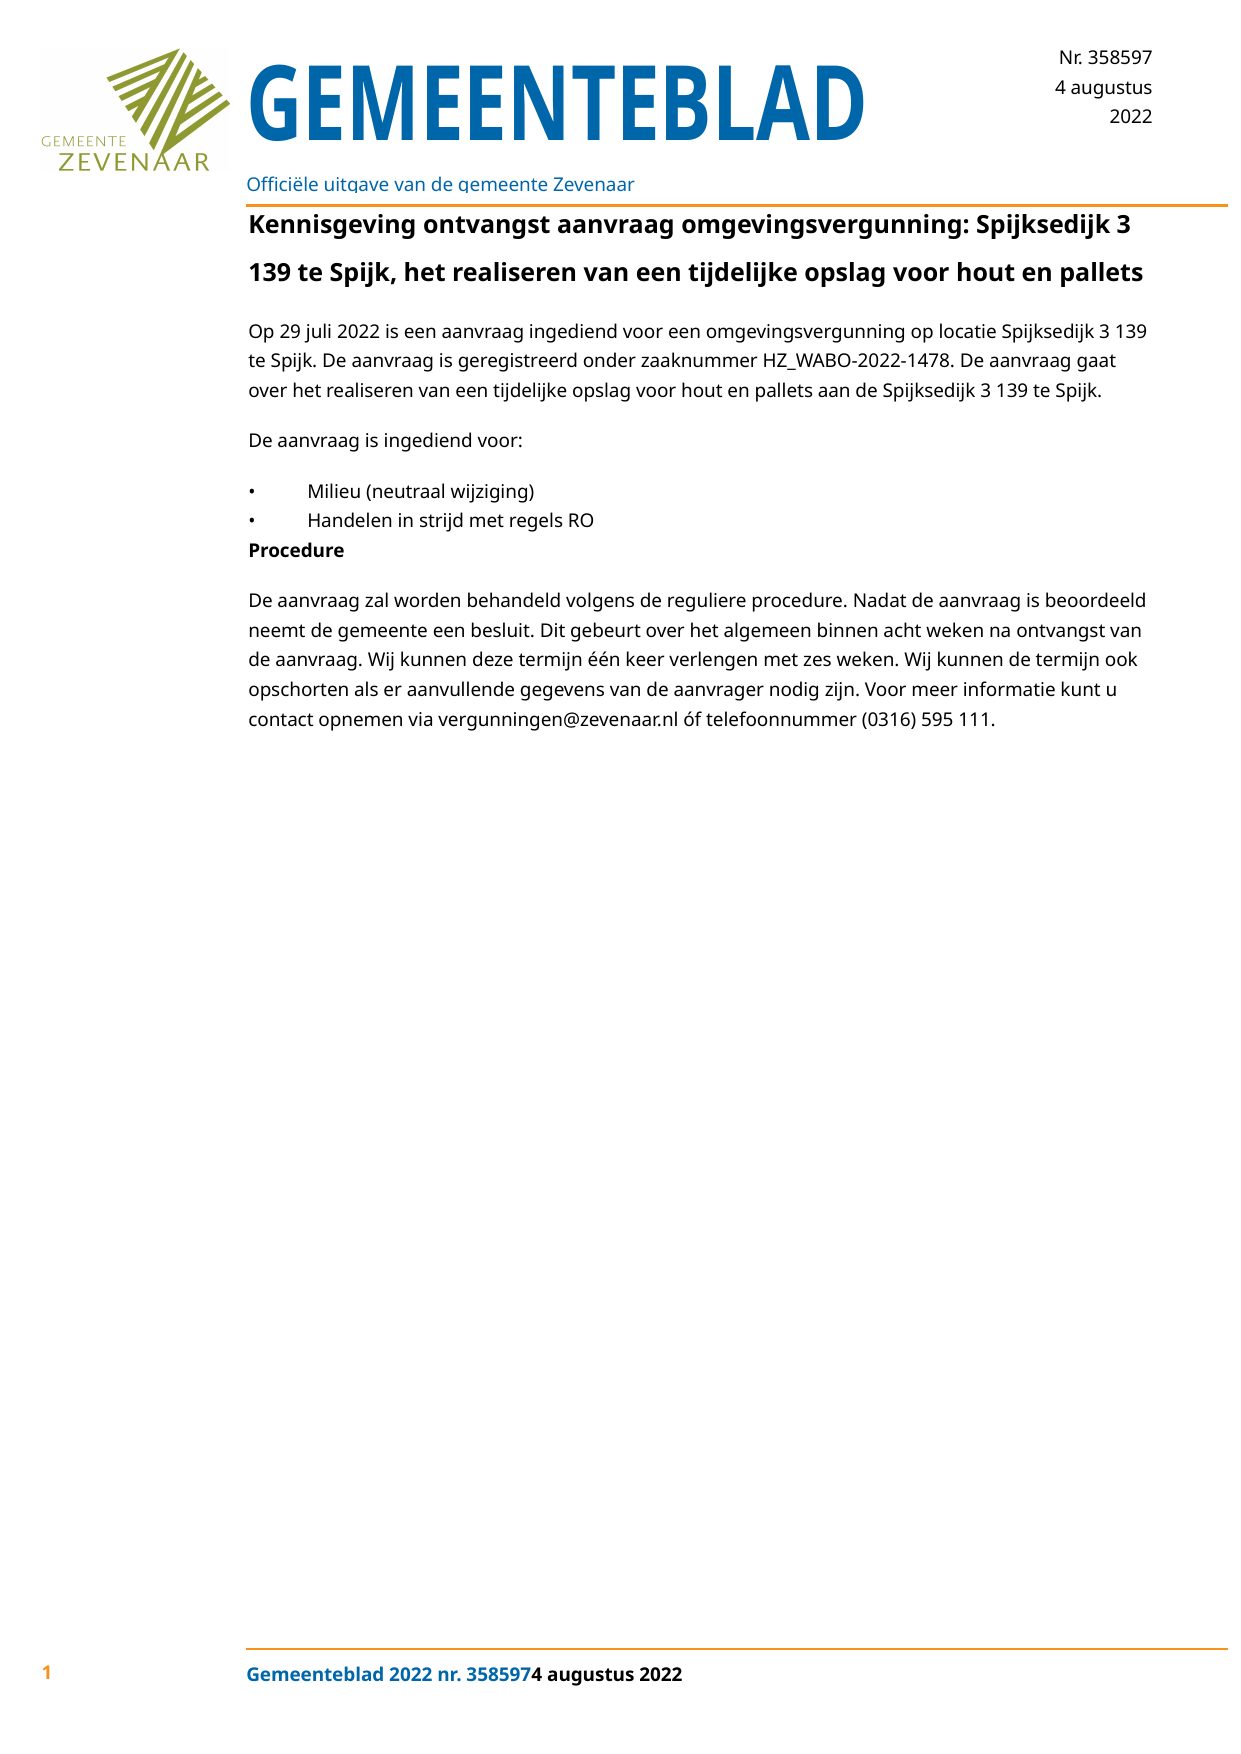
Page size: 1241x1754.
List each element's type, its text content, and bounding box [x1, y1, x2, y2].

list Handelen in strijd met regels RO [248, 507, 1152, 533]
text De aanvraag zal worden behandeld volgens de reguliere procedure. Nadat de aanvraag is beoordeeld neemt de gemeente een besluit. Dit gebeurt over het algemeen binnen acht weken na ontvangst van de aanvraag. Wij kunnen deze termijn één keer verlengen met zes weken. Wij kunnen de termijn ook opschorten als er aanvullende gegevens van de aanvrager nodig zijn. Voor meer informatie kunt u contact opnemen via vergunningen@zevenaar.nl óf telefoonnummer (0316) 595 111. [248, 587, 1152, 732]
text De aanvraag is ingediend voor: [248, 427, 1152, 453]
text Op 29 juli 2022 is een aanvraag ingediend voor een omgevingsvergunning op locatie Spijksedijk 3 139 te Spijk. De aanvraag is geregistreerd onder zaaknummer HZ_WABO-2022-1478. De aanvraag gaat over het realiseren van een tijdelijke opslag voor hout en pallets aan de Spijksedijk 3 139 te Spijk. [248, 318, 1152, 403]
list Milieu (neutraal wijziging) [248, 478, 1152, 504]
text Kennisgeving ontvangst aanvraag omgevingsvergunning: Spijksedijk 3 139 te Spijk, het realiseren van een tijdelijke opslag voor hout en pallets [248, 207, 1152, 288]
picture [41, 47, 231, 172]
text Procedure [248, 537, 1152, 563]
